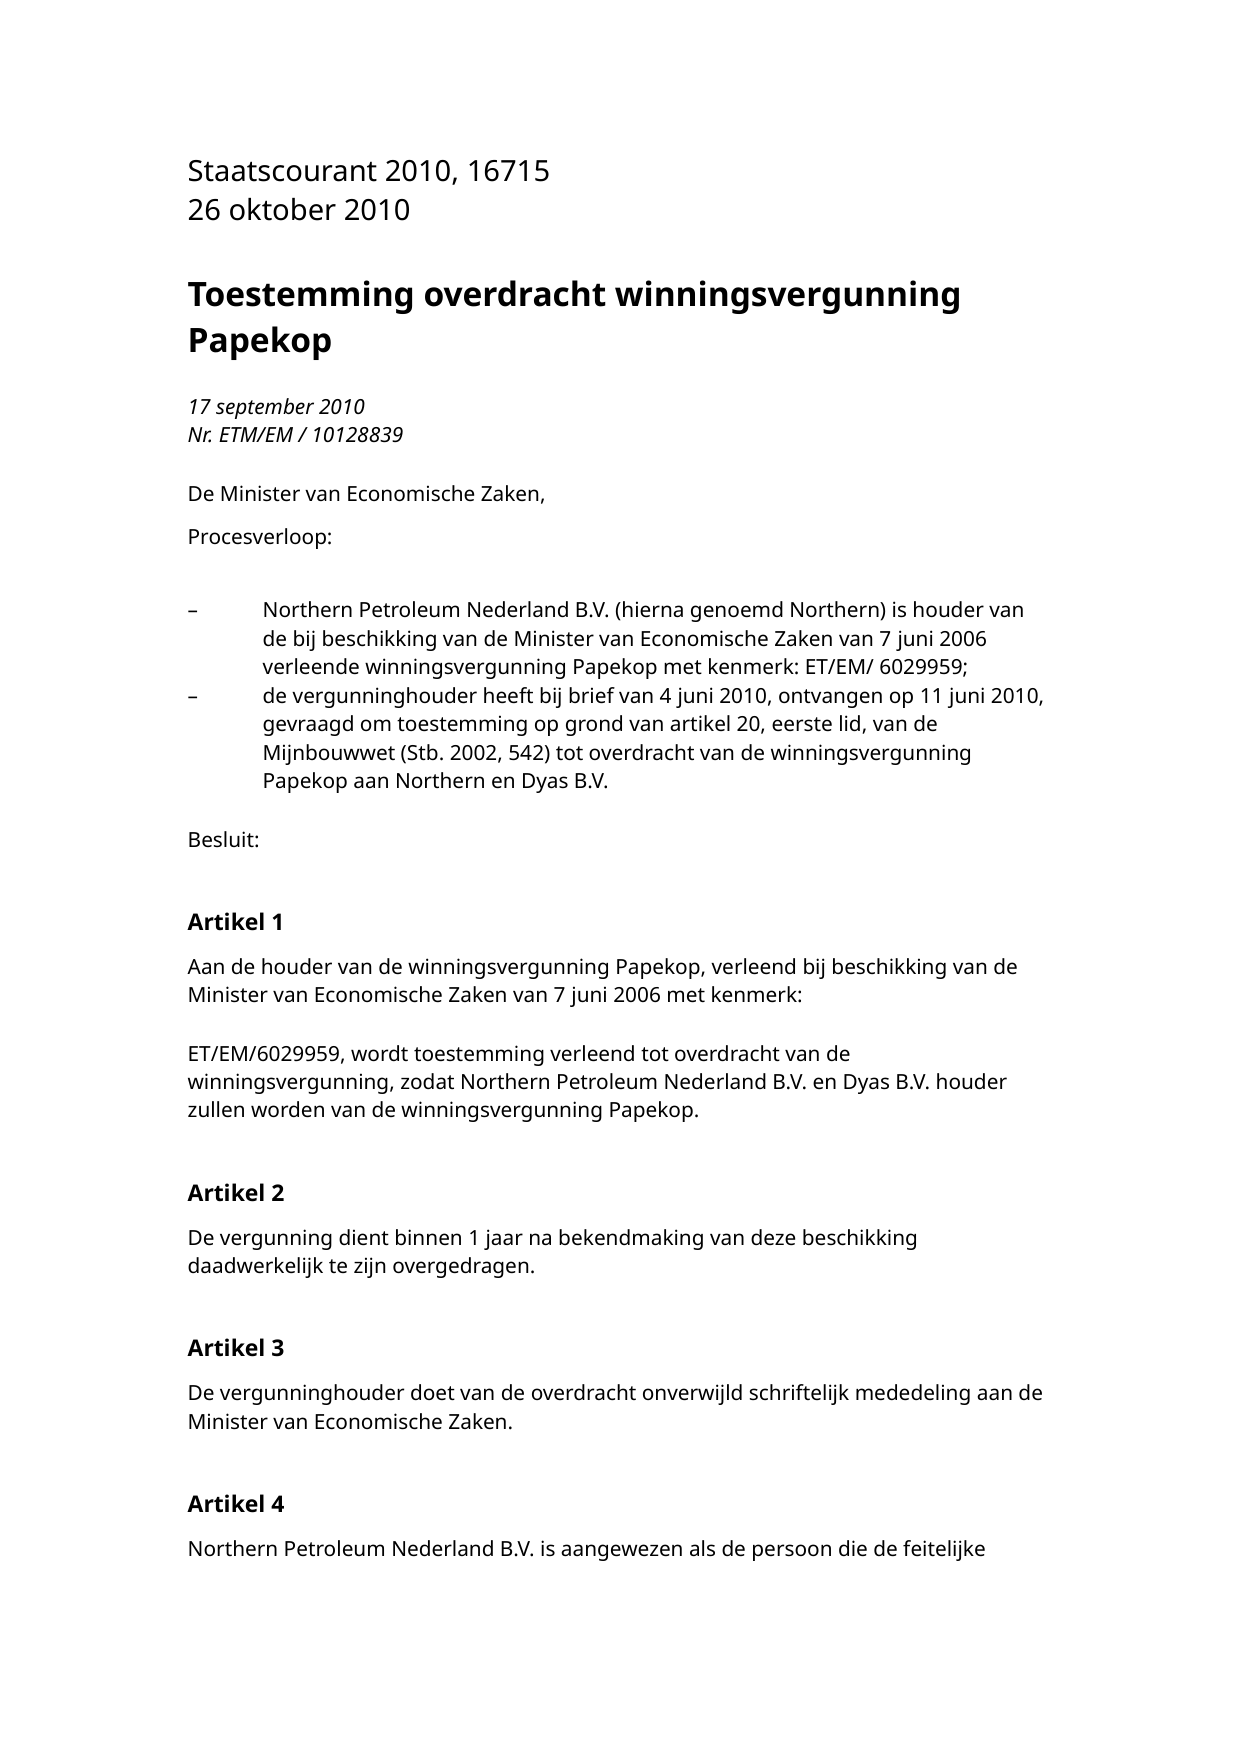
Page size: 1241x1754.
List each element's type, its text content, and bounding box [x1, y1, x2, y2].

list de vergunninghouder heeft bij brief van 4 juni 2010, ontvangen op 11 juni 2010, gevraagd om toestemming op grond van artikel 20, eerste lid, van de Mijnbouwwet (Stb. 2002, 542) tot overdracht van de winningsvergunning Papekop aan Northern en Dyas B.V. [187, 681, 1053, 795]
text Aan de houder van de winningsvergunning Papekop, verleend bij beschikking van de Minister van Economische Zaken van 7 juni 2006 met kenmerk: [187, 952, 1053, 1009]
text 17 september 2010 [187, 392, 1053, 420]
subtitle Artikel 3 [187, 1332, 1053, 1363]
text Nr. ETM/EM / 10128839 [187, 420, 1053, 449]
text Besluit: [187, 825, 1053, 853]
text ET/EM/6029959, wordt toestemming verleend tot overdracht van de winningsvergunning, zodat Northern Petroleum Nederland B.V. en Dyas B.V. houder zullen worden van de winningsvergunning Papekop. [187, 1039, 1053, 1124]
text 26 oktober 2010 [187, 190, 1053, 229]
text Northern Petroleum Nederland B.V. is aangewezen als de persoon die de feitelijke [187, 1534, 1053, 1562]
text De vergunninghouder doet van de overdracht onverwijld schriftelijk mededeling aan de Minister van Economische Zaken. [187, 1378, 1053, 1435]
text Procesverloop: [187, 522, 1053, 551]
text De Minister van Economische Zaken, [187, 479, 1053, 507]
subtitle Artikel 1 [187, 906, 1053, 937]
subtitle Toestemming overdracht winningsvergunning Papekop [187, 271, 1053, 362]
list Northern Petroleum Nederland B.V. (hierna genoemd Northern) is houder van de bij beschikking van de Minister van Economische Zaken van 7 juni 2006 verleende winningsvergunning Papekop met kenmerk: ET/EM/ 6029959; [187, 596, 1053, 681]
text Staatscourant 2010, 16715 [187, 150, 1053, 190]
subtitle Artikel 4 [187, 1488, 1053, 1519]
text De vergunning dient binnen 1 jaar na bekendmaking van deze beschikking daadwerkelijk te zijn overgedragen. [187, 1223, 1053, 1280]
subtitle Artikel 2 [187, 1177, 1053, 1208]
